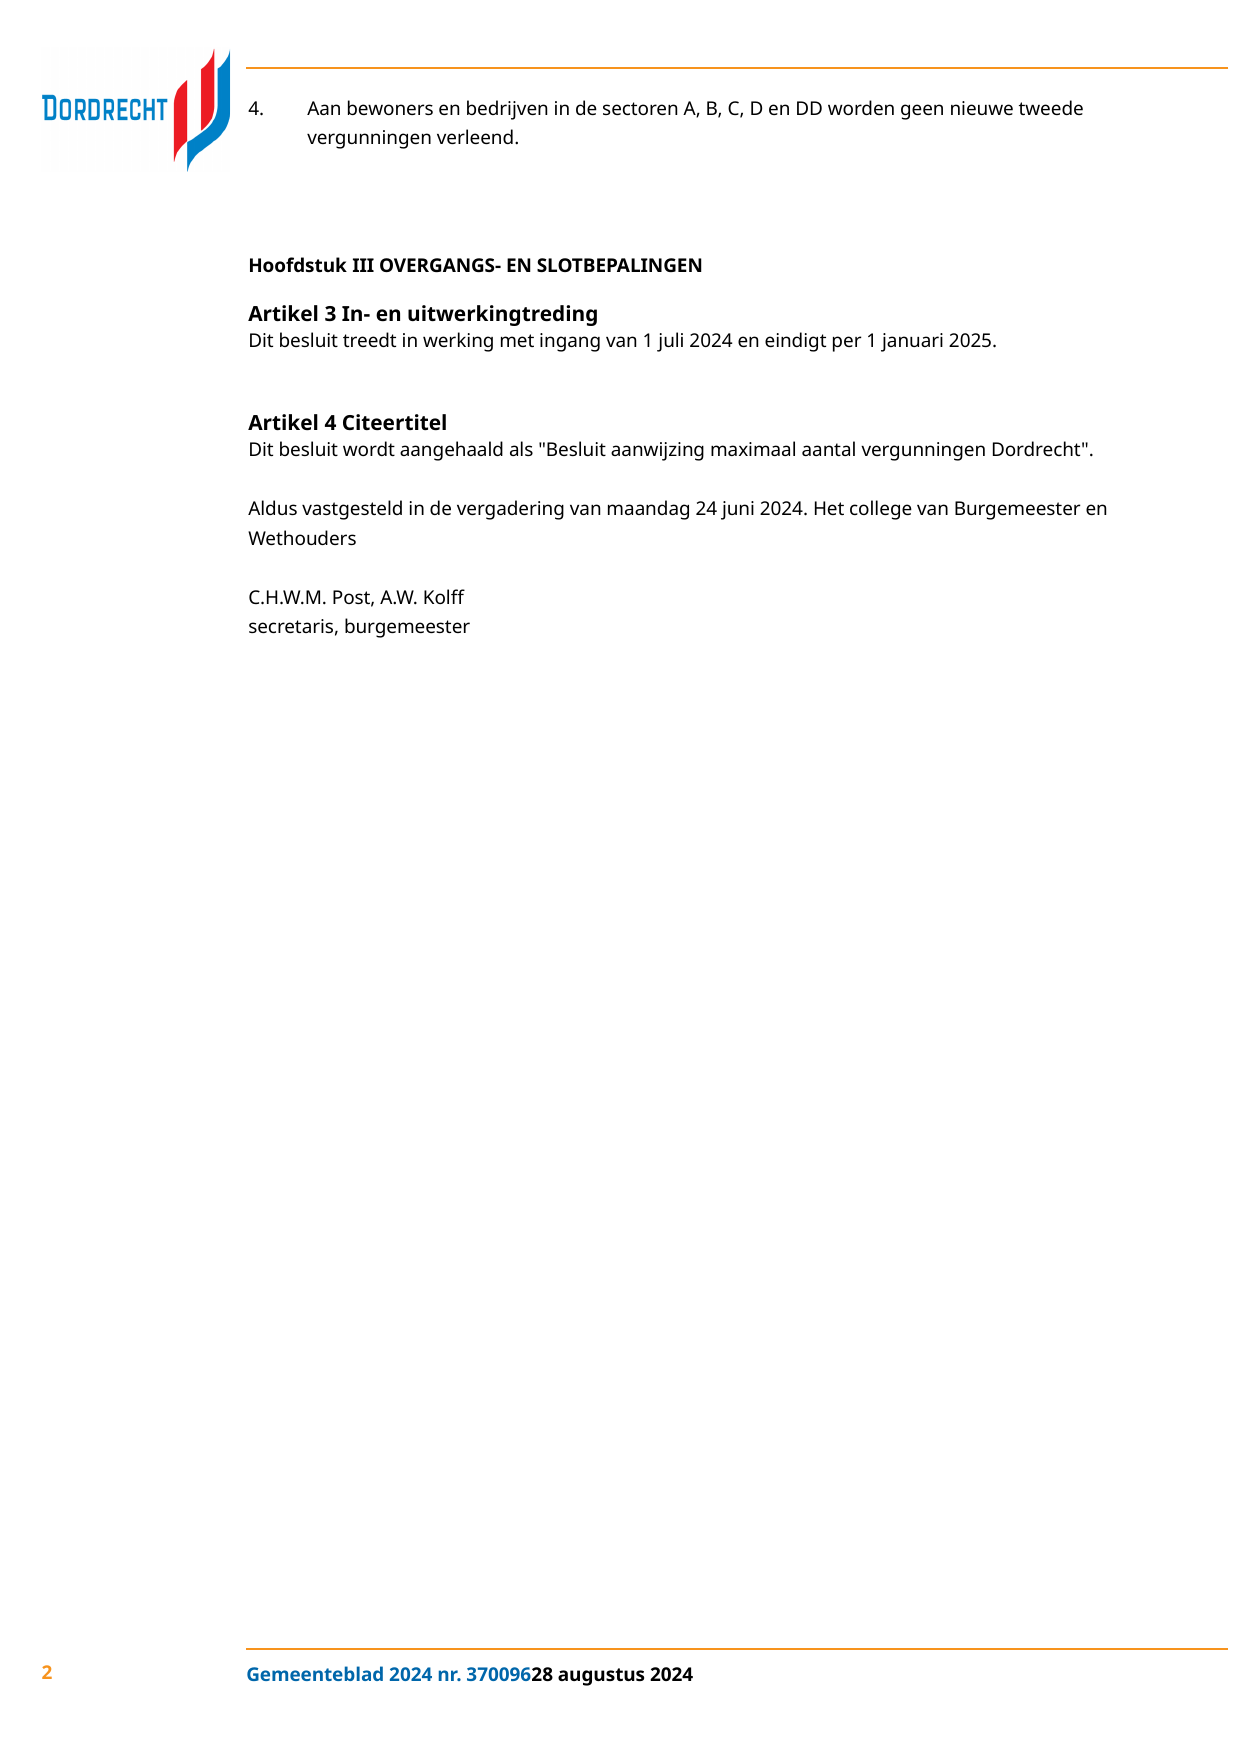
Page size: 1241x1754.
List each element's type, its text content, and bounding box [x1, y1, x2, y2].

text secretaris, burgemeester [248, 614, 1152, 639]
list Aan bewoners en bedrijven in de sectoren A, B, C, D en DD worden geen nieuwe tweede vergunningen verleend. [248, 95, 1152, 150]
picture [41, 47, 231, 172]
text Dit besluit wordt aangehaald als "Besluit aanwijzing maximaal aantal vergunningen Dordrecht". [248, 436, 1152, 462]
text Aldus vastgesteld in de vergadering van maandag 24 juni 2024. Het college van Burgemeester en Wethouders [248, 495, 1152, 551]
text Artikel 4 Citeertitel [248, 408, 1152, 436]
text Hoofdstuk III OVERGANGS- EN SLOTBEPALINGEN [248, 250, 1152, 278]
text C.H.W.M. Post, A.W. Kolff [248, 584, 1152, 610]
text Dit besluit treedt in werking met ingang van 1 juli 2024 en eindigt per 1 januari 2025. [248, 328, 1152, 353]
text Artikel 3 In- en uitwerkingtreding [248, 299, 1152, 328]
